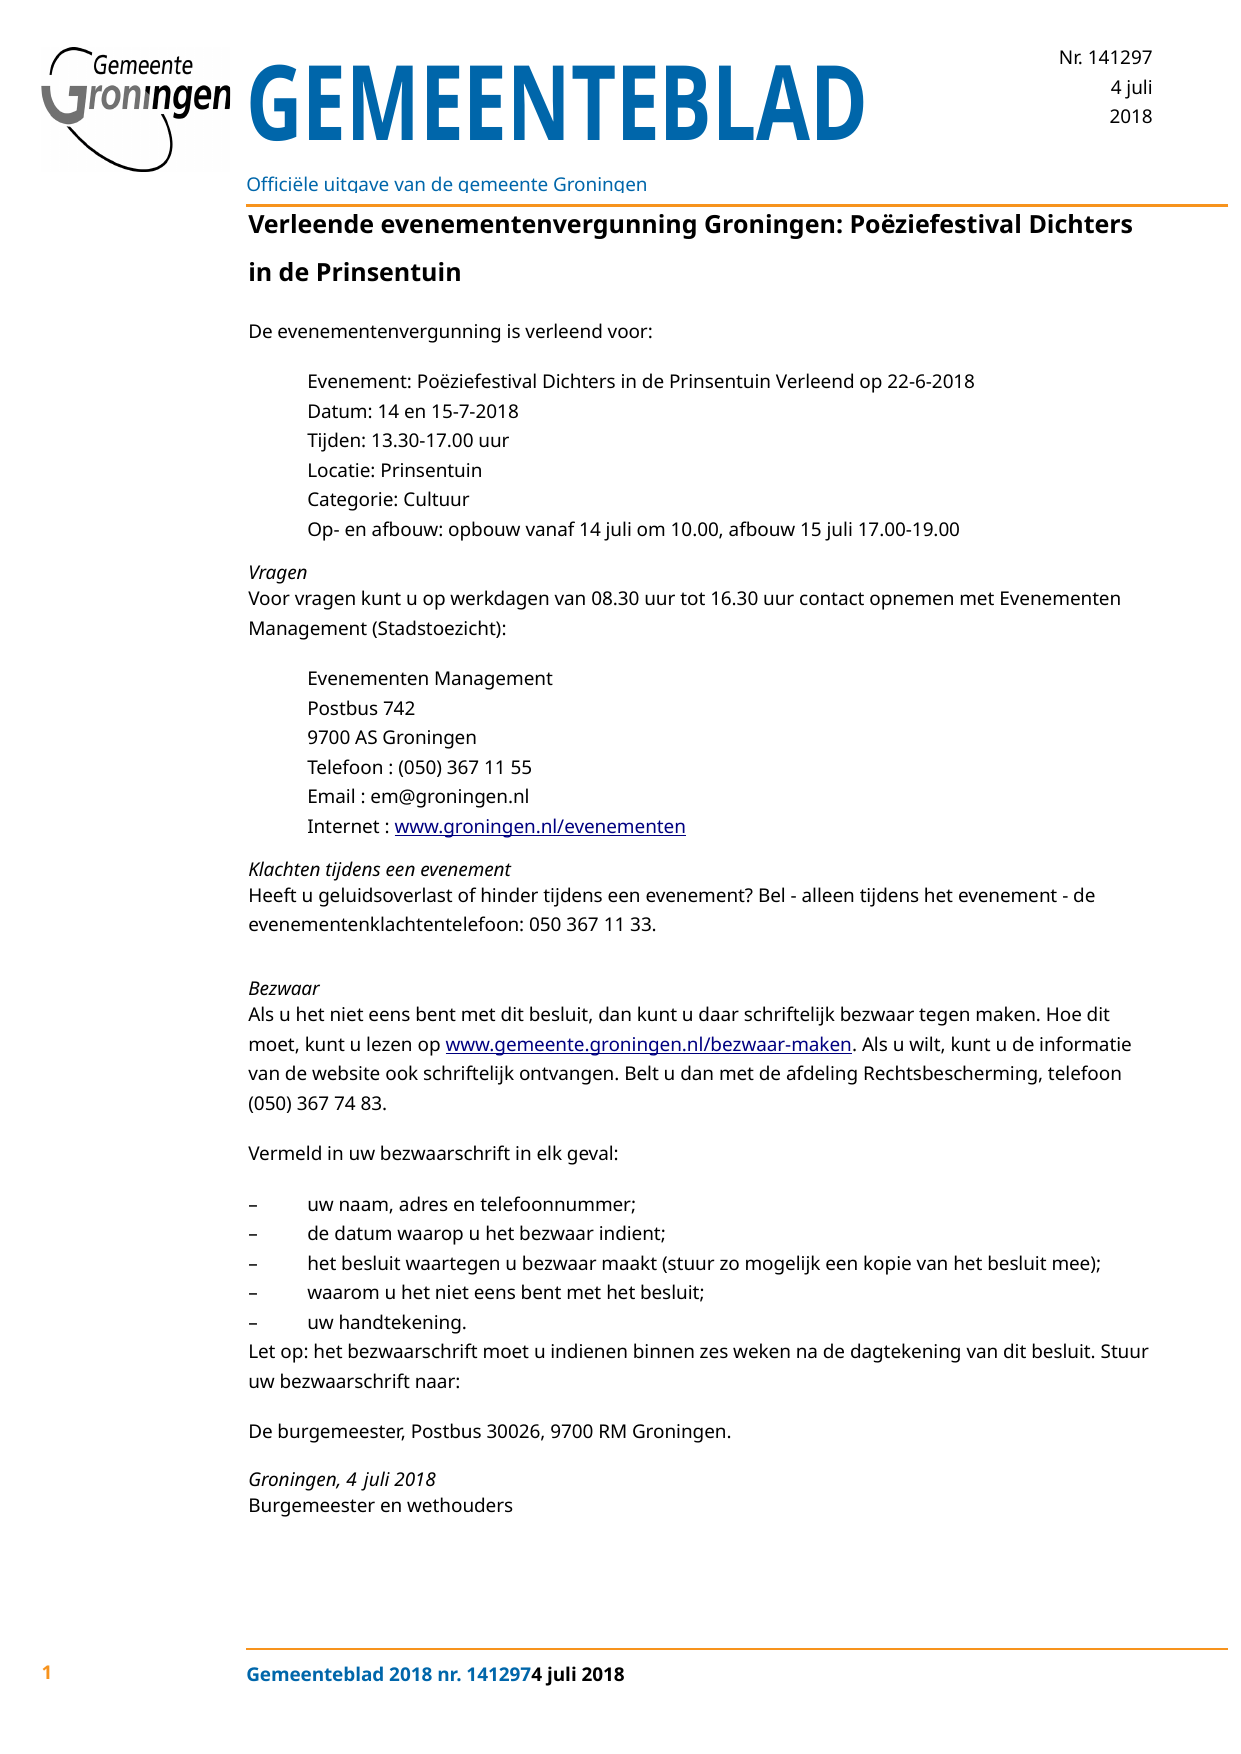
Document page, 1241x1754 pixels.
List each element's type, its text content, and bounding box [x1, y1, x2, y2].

list Telefoon : (050) 367 11 55 [248, 754, 1152, 779]
text Let op: het bezwaarschrift moet u indienen binnen zes weken na de dagtekening van dit besluit. Stuur uw bezwaarschrift naar: [248, 1339, 1152, 1394]
list Email : em@groningen.nl [248, 783, 1152, 809]
list Locatie: Prinsentuin [248, 457, 1152, 483]
text Als u het niet eens bent met dit besluit, dan kunt u daar schriftelijk bezwaar tegen maken. Hoe dit moet, kunt u lezen op www.gemeente.groningen.nl/bezwaar-maken. Als u wilt, kunt u de informatie van de website ook schriftelijk ontvangen. Belt u dan met de afdeling Rechtsbescherming, telefoon (050) 367 74 83. [248, 1001, 1152, 1116]
list Tijden: 13.30-17.00 uur [248, 427, 1152, 453]
text Burgemeester en wethouders [248, 1492, 1152, 1518]
list Postbus 742 [248, 695, 1152, 720]
text Voor vragen kunt u op werkdagen van 08.30 uur tot 16.30 uur contact opnemen met Evenementen Management (Stadstoezicht): [248, 585, 1152, 640]
list Evenement: Poëziefestival Dichters in de Prinsentuin Verleend op 22-6-2018 [248, 368, 1152, 394]
list Op- en afbouw: opbouw vanaf 14 juli om 10.00, afbouw 15 juli 17.00-19.00 [248, 516, 1152, 542]
text De evenementenvergunning is verleend voor: [248, 318, 1152, 344]
text Groningen, 4 juli 2018 [248, 1466, 1152, 1492]
list uw handtekening. [248, 1309, 1152, 1335]
picture [41, 47, 231, 172]
text Heeft u geluidsoverlast of hinder tijdens een evenement? Bel - alleen tijdens het evenement - de evenementenklachtentelefoon: 050 367 11 33. [248, 882, 1152, 937]
list waarom u het niet eens bent met het besluit; [248, 1279, 1152, 1305]
list Datum: 14 en 15-7-2018 [248, 398, 1152, 424]
text Verleende evenementenvergunning Groningen: Poëziefestival Dichters in de Prinsentuin [248, 207, 1152, 288]
list het besluit waartegen u bezwaar maakt (stuur zo mogelijk een kopie van het besluit mee); [248, 1250, 1152, 1276]
text Bezwaar [248, 975, 1152, 1001]
list Evenementen Management [248, 665, 1152, 691]
text Klachten tijdens een evenement [248, 856, 1152, 882]
list Internet : www.groningen.nl/evenementen [248, 813, 1152, 839]
list uw naam, adres en telefoonnummer; [248, 1191, 1152, 1216]
list 9700 AS Groningen [248, 724, 1152, 750]
text Vermeld in uw bezwaarschrift in elk geval: [248, 1140, 1152, 1166]
text Vragen [248, 559, 1152, 585]
text De burgemeester, Postbus 30026, 9700 RM Groningen. [248, 1419, 1152, 1444]
list Categorie: Cultuur [248, 487, 1152, 512]
list de datum waarop u het bezwaar indient; [248, 1220, 1152, 1246]
